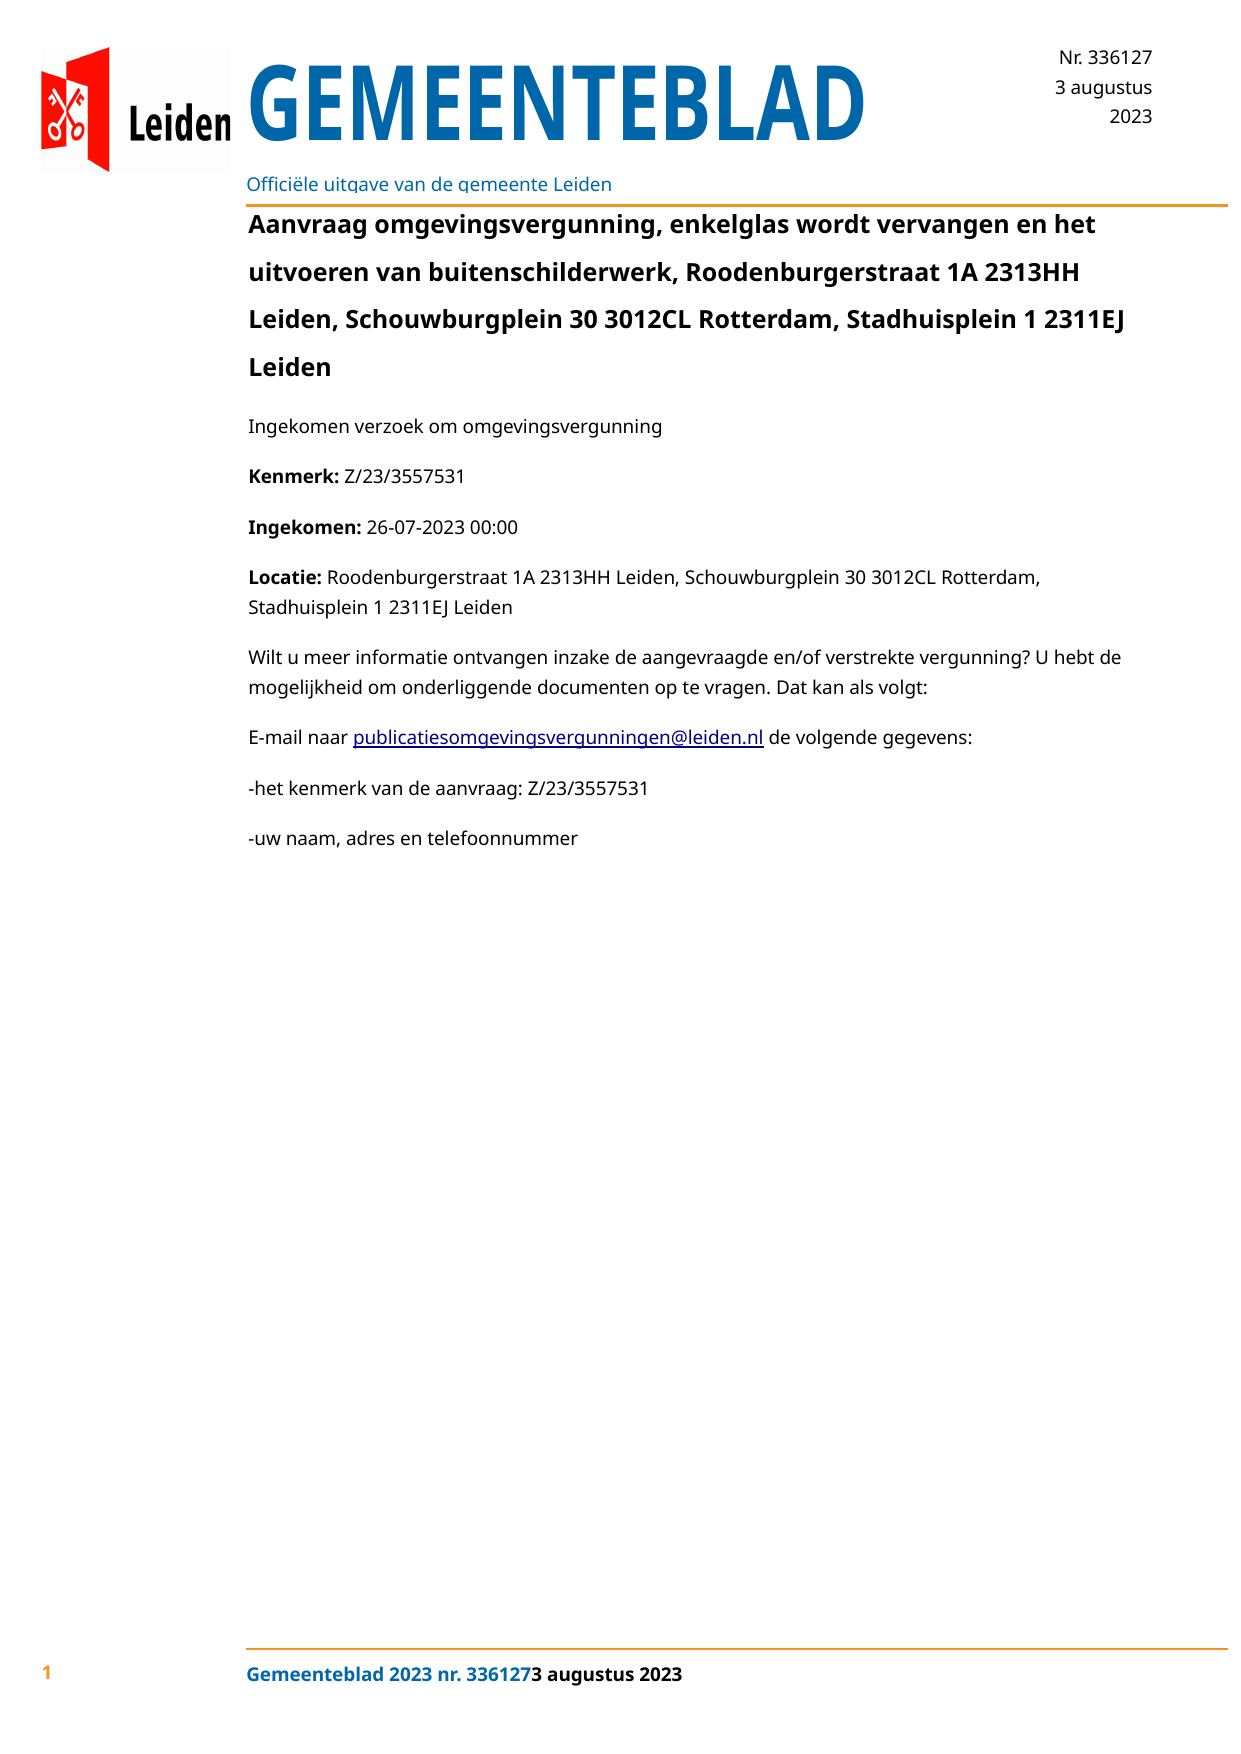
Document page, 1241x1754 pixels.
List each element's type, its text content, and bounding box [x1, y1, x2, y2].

text Ingekomen: 26-07-2023 00:00 [248, 514, 1152, 540]
text E-mail naar publicatiesomgevingsvergunningen@leiden.nl de volgende gegevens: [248, 724, 1152, 750]
picture [41, 47, 231, 172]
text Aanvraag omgevingsvergunning, enkelglas wordt vervangen en het uitvoeren van buitenschilderwerk, Roodenburgerstraat 1A 2313HH Leiden, Schouwburgplein 30 3012CL Rotterdam, Stadhuisplein 1 2311EJ Leiden [248, 207, 1152, 384]
text Locatie: Roodenburgerstraat 1A 2313HH Leiden, Schouwburgplein 30 3012CL Rotterdam, Stadhuisplein 1 2311EJ Leiden [248, 564, 1152, 620]
text Wilt u meer informatie ontvangen inzake de aangevraagde en/of verstrekte vergunning? U hebt de mogelijkheid om onderliggende documenten op te vragen. Dat kan als volgt: [248, 644, 1152, 700]
text Ingekomen verzoek om omgevingsvergunning [248, 413, 1152, 439]
text -het kenmerk van de aanvraag: Z/23/3557531 [248, 775, 1152, 801]
text Kenmerk: Z/23/3557531 [248, 463, 1152, 489]
text -uw naam, adres en telefoonnummer [248, 825, 1152, 851]
